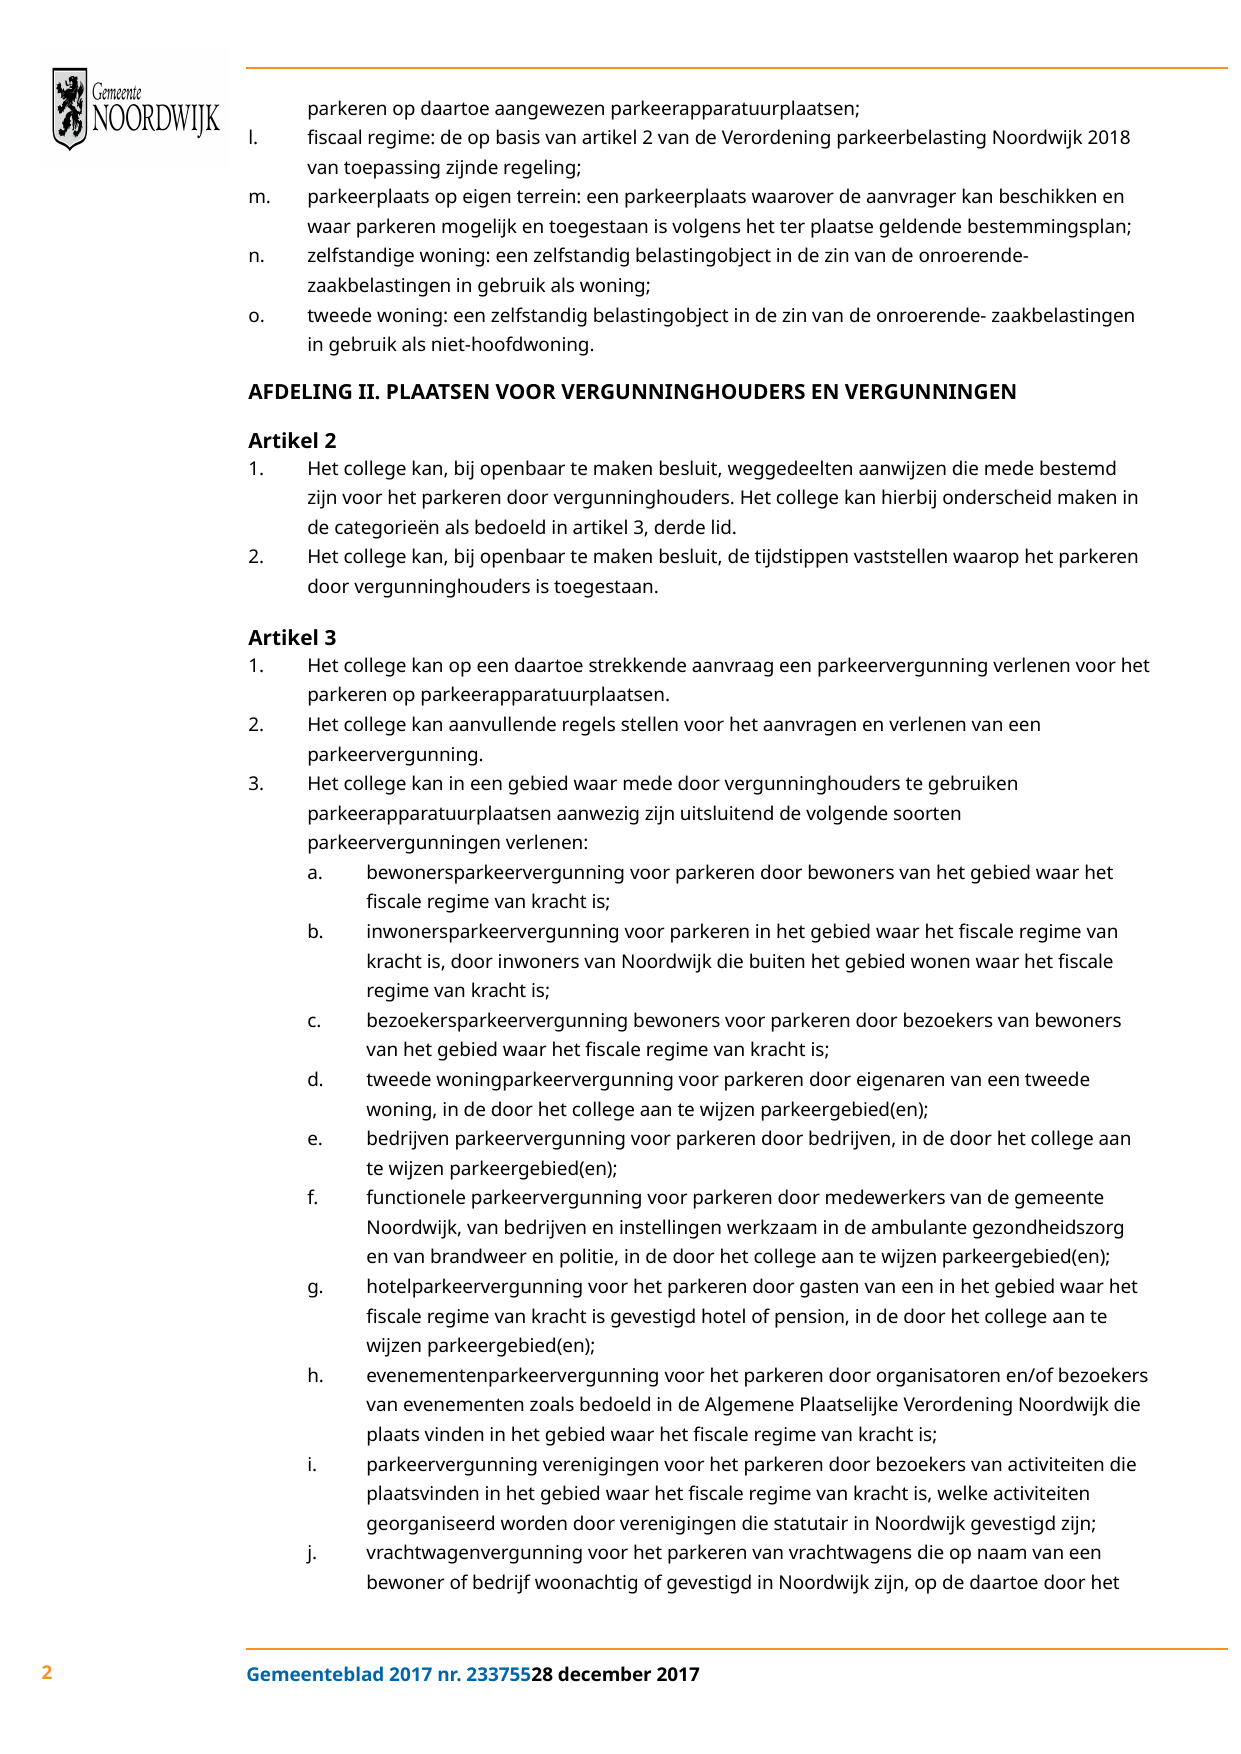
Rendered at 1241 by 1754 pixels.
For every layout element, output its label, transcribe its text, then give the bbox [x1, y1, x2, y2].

list functionele parkeervergunning voor parkeren door medewerkers van de gemeente Noordwijk, van bedrijven en instellingen werkzaam in de ambulante gezondheidszorg en van brandweer en politie, in de door het college aan te wijzen parkeergebied(en); [307, 1184, 1152, 1269]
text Artikel 3 [248, 623, 1152, 652]
list Het college kan aanvullende regels stellen voor het aanvragen en verlenen van een parkeervergunning. [248, 711, 1152, 766]
list Het college kan in een gebied waar mede door vergunninghouders te gebruiken parkeerapparatuurplaatsen aanwezig zijn uitsluitend de volgende soorten parkeervergunningen verlenen: [248, 770, 1152, 855]
list parkeervergunning verenigingen voor het parkeren door bezoekers van activiteiten die plaatsvinden in het gebied waar het fiscale regime van kracht is, welke activiteiten georganiseerd worden door verenigingen die statutair in Noordwijk gevestigd zijn; [307, 1451, 1152, 1536]
list inwonersparkeervergunning voor parkeren in het gebied waar het fiscale regime van kracht is, door inwoners van Noordwijk die buiten het gebied wonen waar het fiscale regime van kracht is; [307, 918, 1152, 1003]
list vrachtwagenvergunning voor het parkeren van vrachtwagens die op naam van een bewoner of bedrijf woonachtig of gevestigd in Noordwijk zijn, op de daartoe door het [307, 1539, 1152, 1595]
list evenementenparkeervergunning voor het parkeren door organisatoren en/of bezoekers van evenementen zoals bedoeld in de Algemene Plaatselijke Verordening Noordwijk die plaats vinden in het gebied waar het fiscale regime van kracht is; [307, 1362, 1152, 1447]
list Het college kan op een daartoe strekkende aanvraag een parkeervergunning verlenen voor het parkeren op parkeerapparatuurplaatsen. [248, 652, 1152, 707]
list parkeren op daartoe aangewezen parkeerapparatuurplaatsen; [248, 95, 1152, 121]
text AFDELING II. PLAATSEN VOOR VERGUNNINGHOUDERS EN VERGUNNINGEN [248, 377, 1152, 406]
list tweede woningparkeervergunning voor parkeren door eigenaren van een tweede woning, in de door het college aan te wijzen parkeergebied(en); [307, 1066, 1152, 1121]
list bezoekersparkeervergunning bewoners voor parkeren door bezoekers van bewoners van het gebied waar het fiscale regime van kracht is; [307, 1007, 1152, 1062]
list Het college kan, bij openbaar te maken besluit, weggedeelten aanwijzen die mede bestemd zijn voor het parkeren door vergunninghouders. Het college kan hierbij onderscheid maken in de categorieën als bedoeld in artikel 3, derde lid. [248, 455, 1152, 540]
list parkeerplaats op eigen terrein: een parkeerplaats waarover de aanvrager kan beschikken en waar parkeren mogelijk en toegestaan is volgens het ter plaatse geldende bestemmingsplan; [248, 183, 1152, 239]
list zelfstandige woning: een zelfstandig belastingobject in de zin van de onroerende- zaakbelastingen in gebruik als woning; [248, 243, 1152, 298]
text Artikel 2 [248, 426, 1152, 455]
list hotelparkeervergunning voor het parkeren door gasten van een in het gebied waar het fiscale regime van kracht is gevestigd hotel of pension, in de door het college aan te wijzen parkeergebied(en); [307, 1273, 1152, 1358]
list tweede woning: een zelfstandig belastingobject in de zin van de onroerende- zaakbelastingen in gebruik als niet-hoofdwoning. [248, 302, 1152, 357]
list Het college kan, bij openbaar te maken besluit, de tijdstippen vaststellen waarop het parkeren door vergunninghouders is toegestaan. [248, 543, 1152, 599]
list bewonersparkeervergunning voor parkeren door bewoners van het gebied waar het fiscale regime van kracht is; [307, 859, 1152, 914]
list bedrijven parkeervergunning voor parkeren door bedrijven, in de door het college aan te wijzen parkeergebied(en); [307, 1125, 1152, 1181]
picture [41, 47, 231, 172]
list fiscaal regime: de op basis van artikel 2 van de Verordening parkeerbelasting Noordwijk 2018 van toepassing zijnde regeling; [248, 124, 1152, 180]
